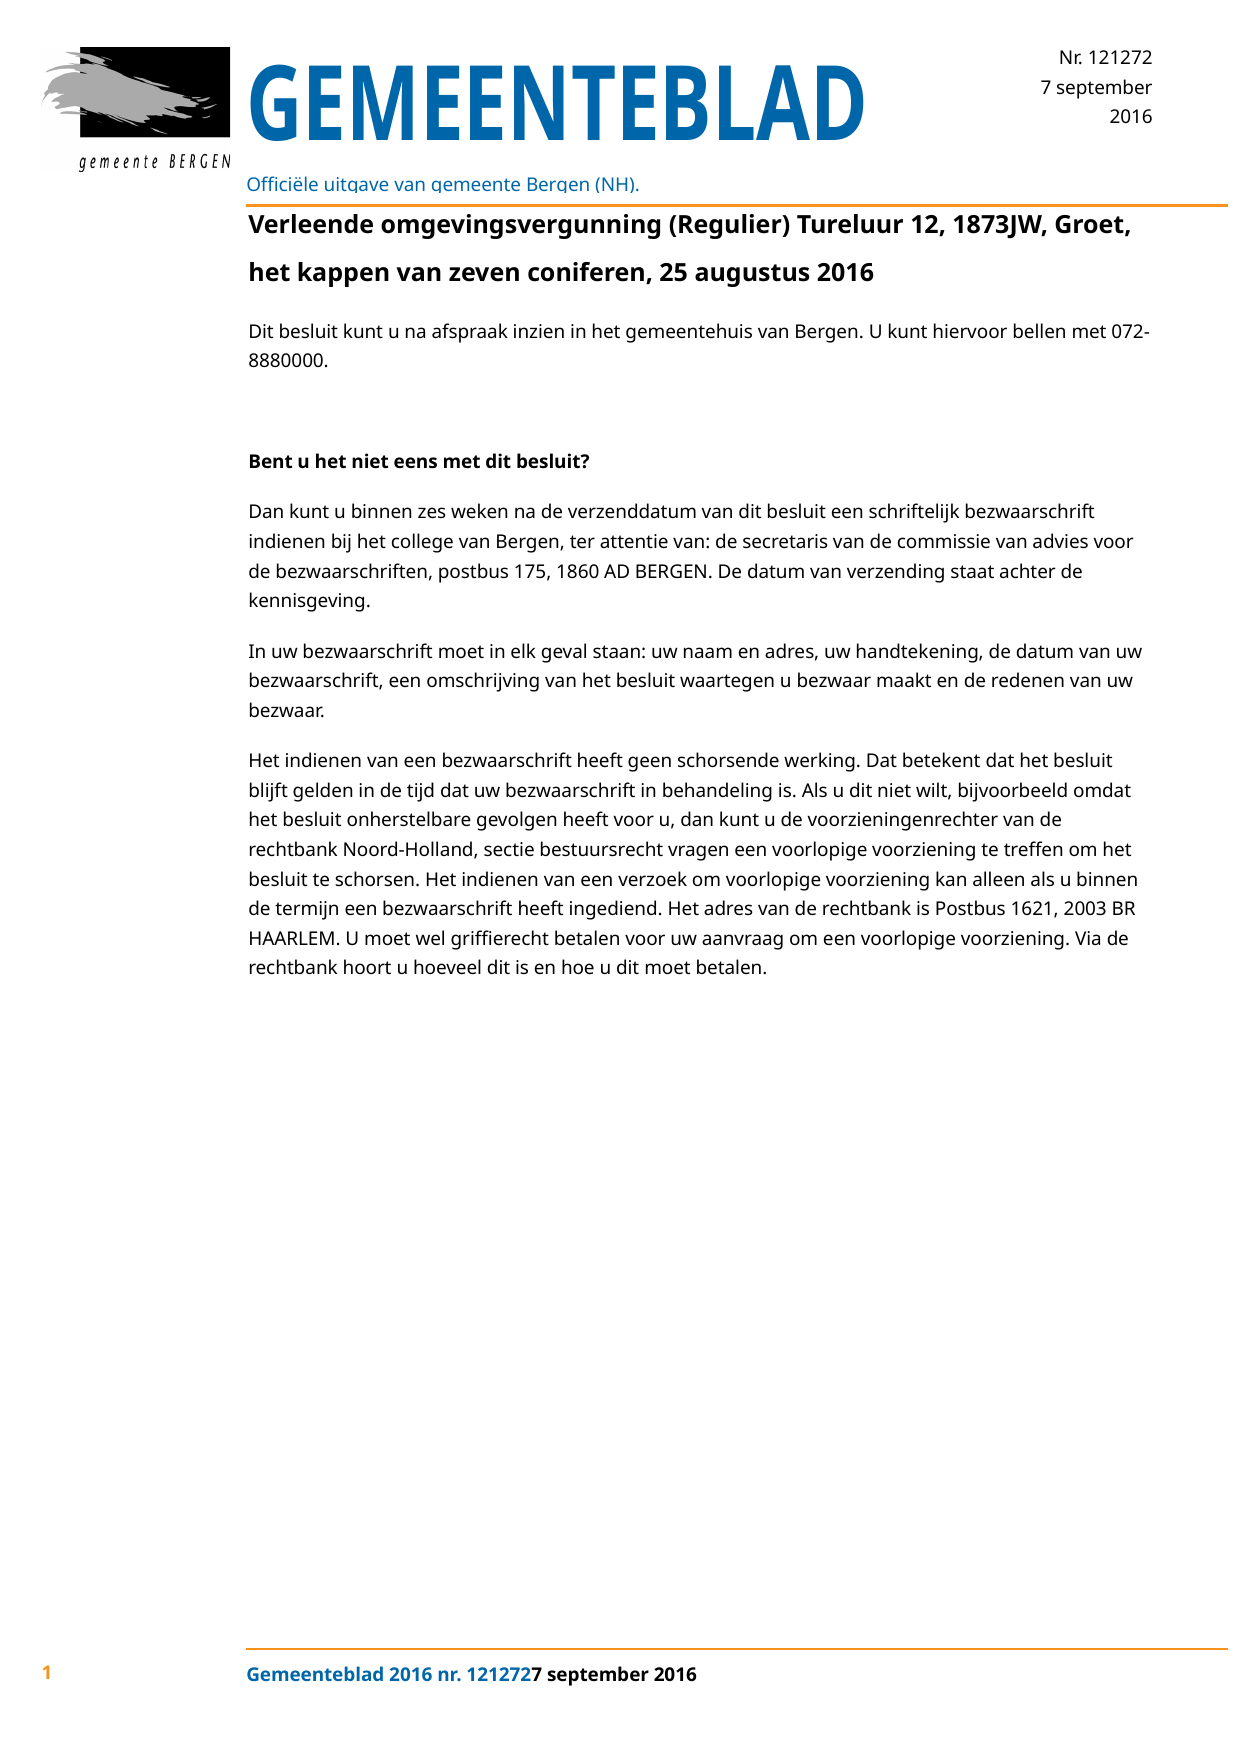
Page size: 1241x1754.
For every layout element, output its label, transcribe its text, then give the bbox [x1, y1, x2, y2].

text Bent u het niet eens met dit besluit? [248, 448, 1152, 474]
text Dan kunt u binnen zes weken na de verzenddatum van dit besluit een schriftelijk bezwaarschrift indienen bij het college van Bergen, ter attentie van: de secretaris van de commissie van advies voor de bezwaarschriften, postbus 175, 1860 AD BERGEN. De datum van verzending staat achter de kennisgeving. [248, 499, 1152, 613]
text In uw bezwaarschrift moet in elk geval staan: uw naam en adres, uw handtekening, de datum van uw bezwaarschrift, een omschrijving van het besluit waartegen u bezwaar maakt en de redenen van uw bezwaar. [248, 638, 1152, 723]
text Dit besluit kunt u na afspraak inzien in het gemeentehuis van Bergen. U kunt hiervoor bellen met 072-8880000. [248, 318, 1152, 373]
picture [41, 47, 231, 172]
text Verleende omgevingsvergunning (Regulier) Tureluur 12, 1873JW, Groet, het kappen van zeven coniferen, 25 augustus 2016 [248, 207, 1152, 288]
text Het indienen van een bezwaarschrift heeft geen schorsende werking. Dat betekent dat het besluit blijft gelden in de tijd dat uw bezwaarschrift in behandeling is. Als u dit niet wilt, bijvoorbeeld omdat het besluit onherstelbare gevolgen heeft voor u, dan kunt u de voorzieningenrechter van de rechtbank Noord-Holland, sectie bestuursrecht vragen een voorlopige voorziening te treffen om het besluit te schorsen. Het indienen van een verzoek om voorlopige voorziening kan alleen als u binnen de termijn een bezwaarschrift heeft ingediend. Het adres van de rechtbank is Postbus 1621, 2003 BR HAARLEM. U moet wel griffierecht betalen voor uw aanvraag om een voorlopige voorziening. Via de rechtbank hoort u hoeveel dit is en hoe u dit moet betalen. [248, 747, 1152, 980]
